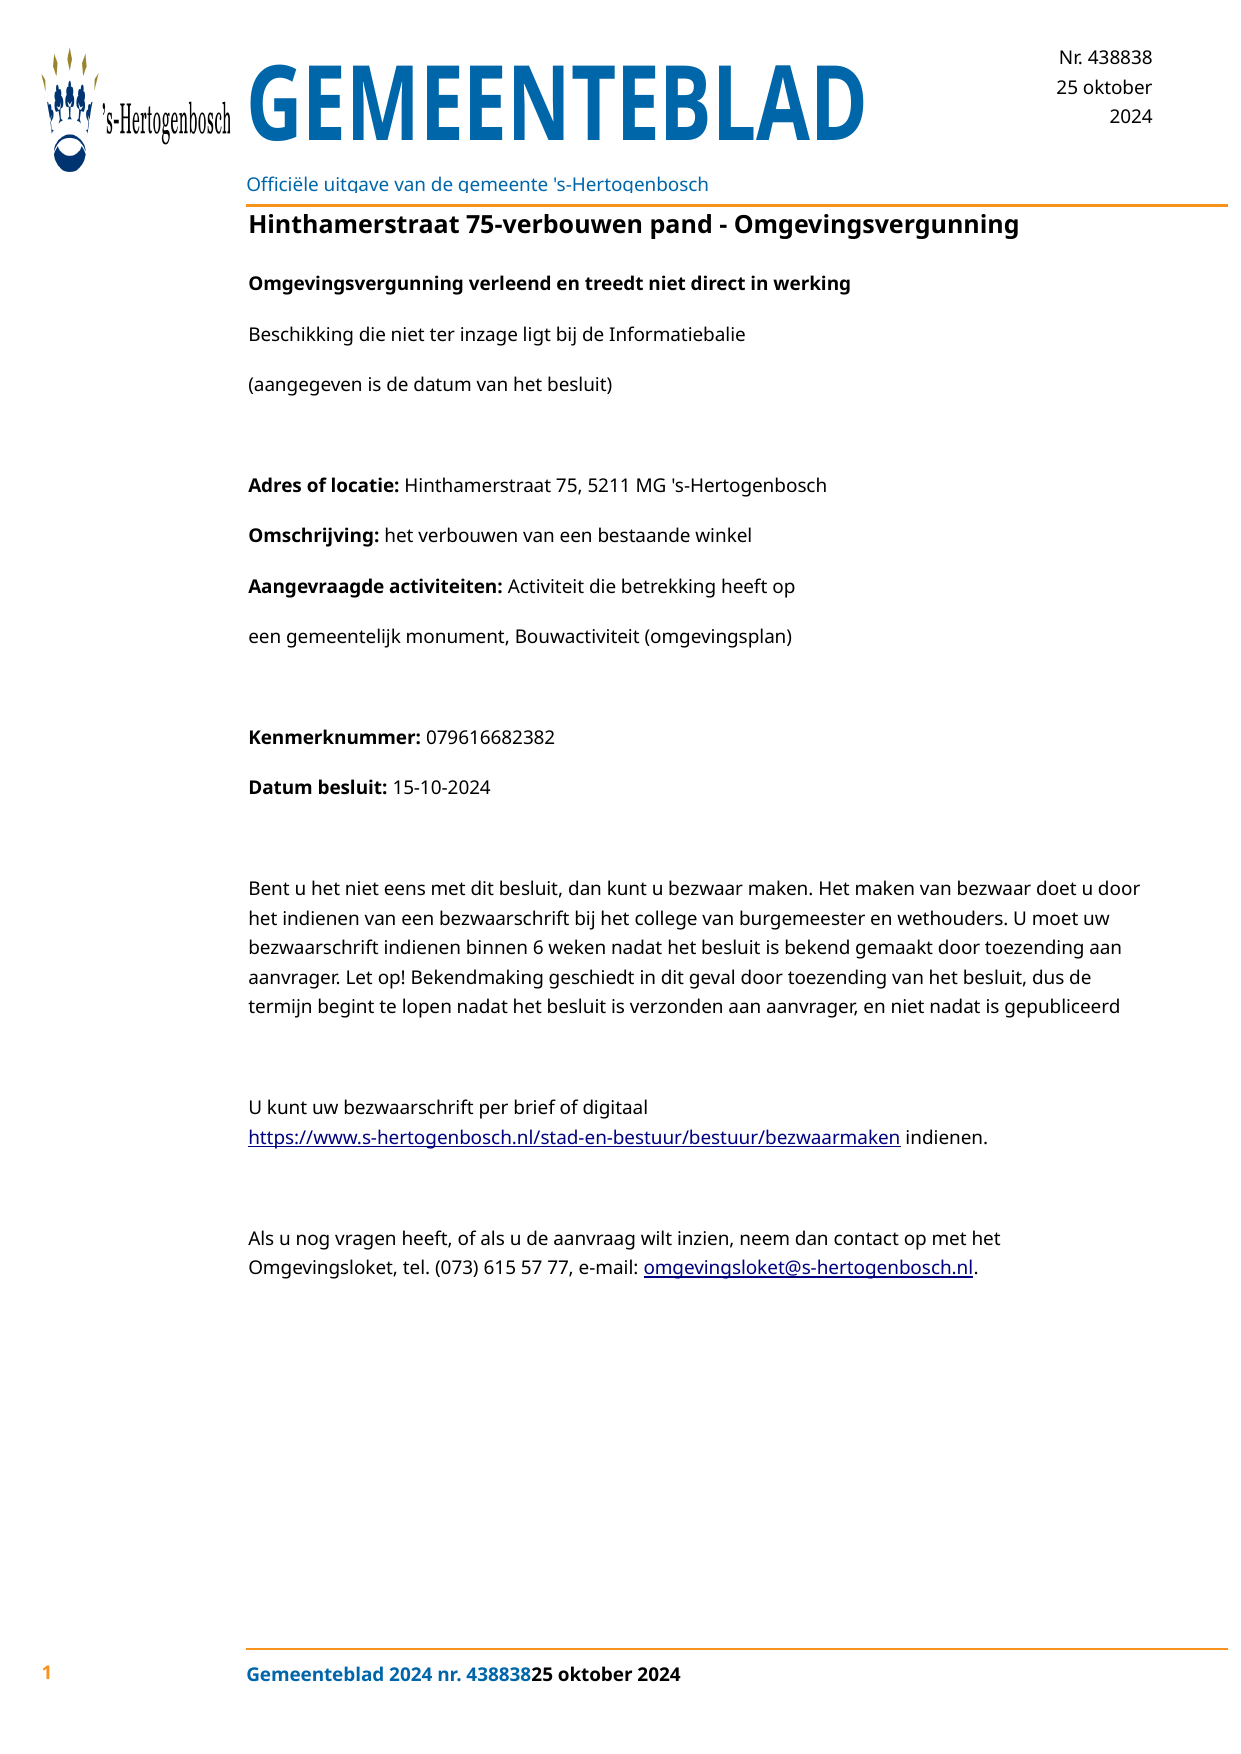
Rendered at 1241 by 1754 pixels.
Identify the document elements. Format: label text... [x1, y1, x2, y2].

text Adres of locatie: Hinthamerstraat 75, 5211 MG 's-Hertogenbosch [248, 472, 1152, 498]
text Beschikking die niet ter inzage ligt bij de Informatiebalie [248, 321, 1152, 346]
text Aangevraagde activiteiten: Activiteit die betrekking heeft op [248, 573, 1152, 598]
text Bent u het niet eens met dit besluit, dan kunt u bezwaar maken. Het maken van bezwaar doet u door het indienen van een bezwaarschrift bij het college van burgemeester en wethouders. U moet uw bezwaarschrift indienen binnen 6 weken nadat het besluit is bekend gemaakt door toezending aan aanvrager. Let op! Bekendmaking geschiedt in dit geval door toezending van het besluit, dus de termijn begint te lopen nadat het besluit is verzonden aan aanvrager, en niet nadat is gepubliceerd [248, 875, 1152, 1019]
text Omschrijving: het verbouwen van een bestaande winkel [248, 522, 1152, 548]
text U kunt uw bezwaarschrift per brief of digitaal https://www.s-hertogenbosch.nl/stad-en-bestuur/bestuur/bezwaarmaken indienen. [248, 1094, 1152, 1150]
text Kenmerknummer: 079616682382 [248, 724, 1152, 750]
text een gemeentelijk monument, Bouwactiviteit (omgevingsplan) [248, 623, 1152, 649]
text Hinthamerstraat 75-verbouwen pand - Omgevingsvergunning [248, 207, 1152, 241]
picture [41, 47, 231, 172]
text (aangegeven is de datum van het besluit) [248, 371, 1152, 397]
text Als u nog vragen heeft, of als u de aanvraag wilt inzien, neem dan contact op met het Omgevingsloket, tel. (073) 615 57 77, e-mail: omgevingsloket@s-hertogenbosch.nl. [248, 1225, 1152, 1280]
text Datum besluit: 15-10-2024 [248, 774, 1152, 800]
text Omgevingsvergunning verleend en treedt niet direct in werking [248, 270, 1152, 296]
